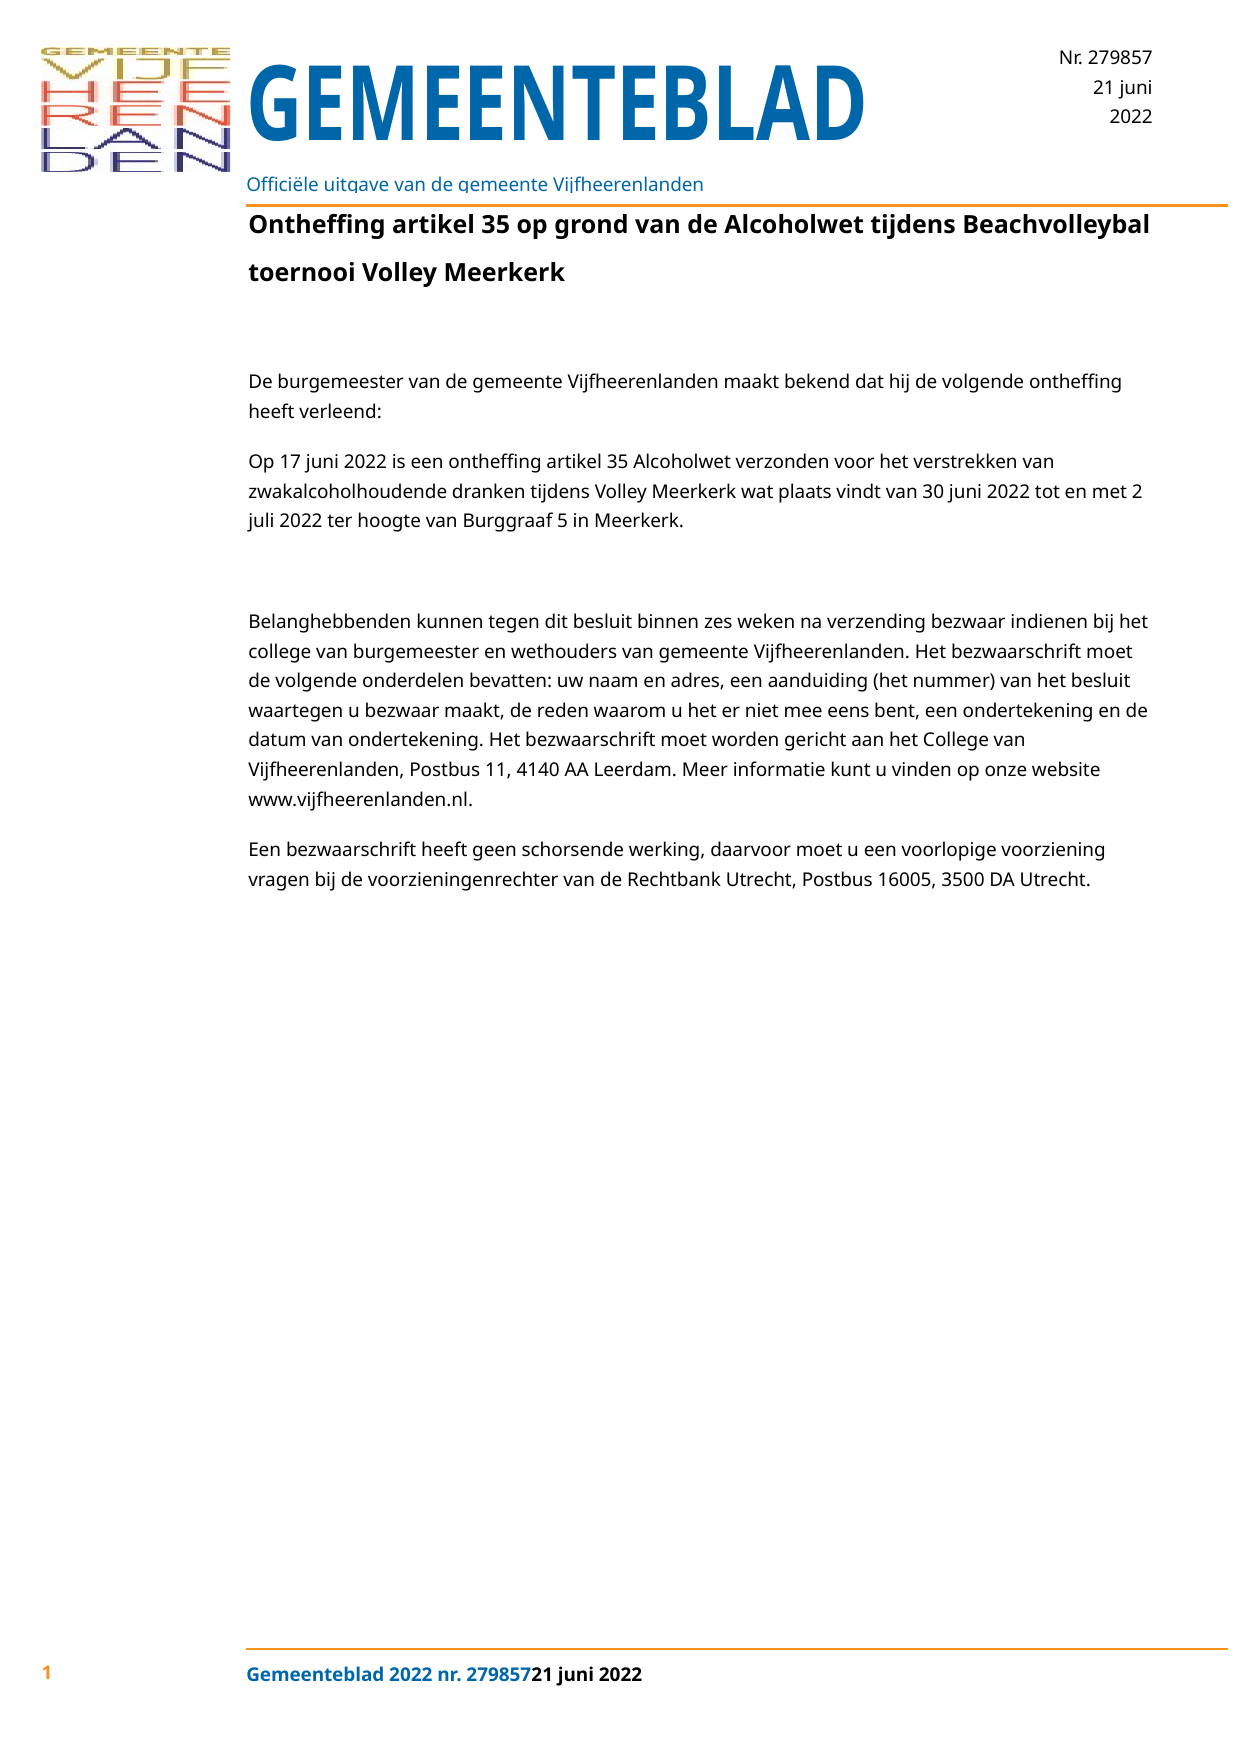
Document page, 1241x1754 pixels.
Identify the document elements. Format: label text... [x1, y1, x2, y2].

text Ontheffing artikel 35 op grond van de Alcoholwet tijdens Beachvolleybal toernooi Volley Meerkerk [248, 207, 1152, 288]
text Een bezwaarschrift heeft geen schorsende werking, daarvoor moet u een voorlopige voorziening vragen bij de voorzieningenrechter van de Rechtbank Utrecht, Postbus 16005, 3500 DA Utrecht. [248, 836, 1152, 892]
text Belanghebbenden kunnen tegen dit besluit binnen zes weken na verzending bezwaar indienen bij het college van burgemeester en wethouders van gemeente Vijfheerenlanden. Het bezwaarschrift moet de volgende onderdelen bevatten: uw naam en adres, een aanduiding (het nummer) van het besluit waartegen u bezwaar maakt, de reden waarom u het er niet mee eens bent, een ondertekening en de datum van ondertekening. Het bezwaarschrift moet worden gericht aan het College van Vijfheerenlanden, Postbus 11, 4140 AA Leerdam. Meer informatie kunt u vinden op onze website www.vijfheerenlanden.nl. [248, 608, 1152, 812]
picture [41, 47, 231, 172]
text Op 17 juni 2022 is een ontheffing artikel 35 Alcoholwet verzonden voor het verstrekken van zwakalcoholhoudende dranken tijdens Volley Meerkerk wat plaats vindt van 30 juni 2022 tot en met 2 juli 2022 ter hoogte van Burggraaf 5 in Meerkerk. [248, 448, 1152, 533]
text De burgemeester van de gemeente Vijfheerenlanden maakt bekend dat hij de volgende ontheffing heeft verleend: [248, 368, 1152, 424]
